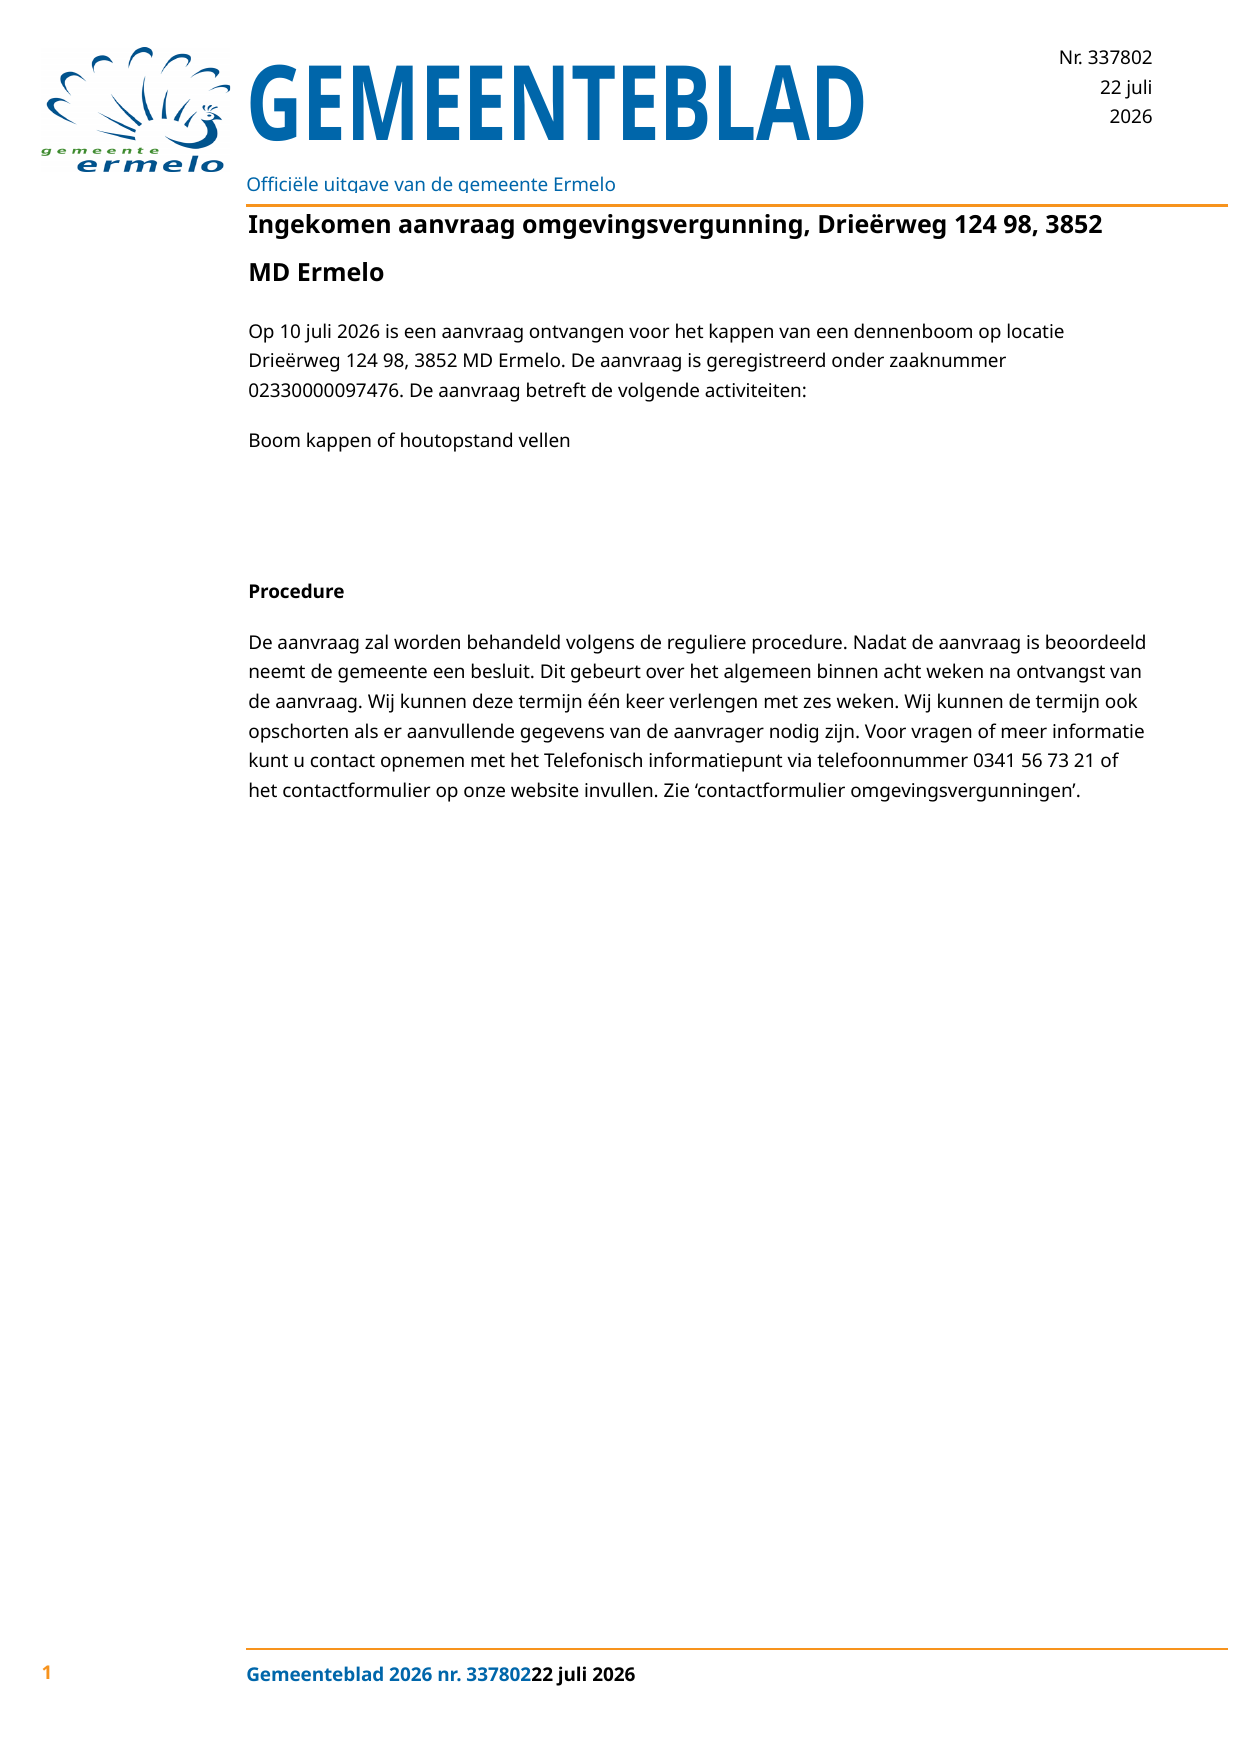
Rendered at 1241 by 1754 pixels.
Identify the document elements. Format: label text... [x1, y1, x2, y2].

text Ingekomen aanvraag omgevingsvergunning, Drieërweg 124 98, 3852 MD Ermelo [248, 207, 1152, 288]
text Procedure [248, 579, 1152, 604]
picture [41, 47, 231, 172]
text Boom kappen of houtopstand vellen [248, 427, 1152, 453]
text De aanvraag zal worden behandeld volgens de reguliere procedure. Nadat de aanvraag is beoordeeld neemt de gemeente een besluit. Dit gebeurt over het algemeen binnen acht weken na ontvangst van de aanvraag. Wij kunnen deze termijn één keer verlengen met zes weken. Wij kunnen de termijn ook opschorten als er aanvullende gegevens van de aanvrager nodig zijn. Voor vragen of meer informatie kunt u contact opnemen met het Telefonisch informatiepunt via telefoonnummer 0341 56 73 21 of het contactformulier op onze website invullen. Zie ‘contactformulier omgevingsvergunningen’. [248, 629, 1152, 803]
text Op 10 juli 2026 is een aanvraag ontvangen voor het kappen van een dennenboom op locatie Drieërweg 124 98, 3852 MD Ermelo. De aanvraag is geregistreerd onder zaaknummer 02330000097476. De aanvraag betreft de volgende activiteiten: [248, 318, 1152, 403]
